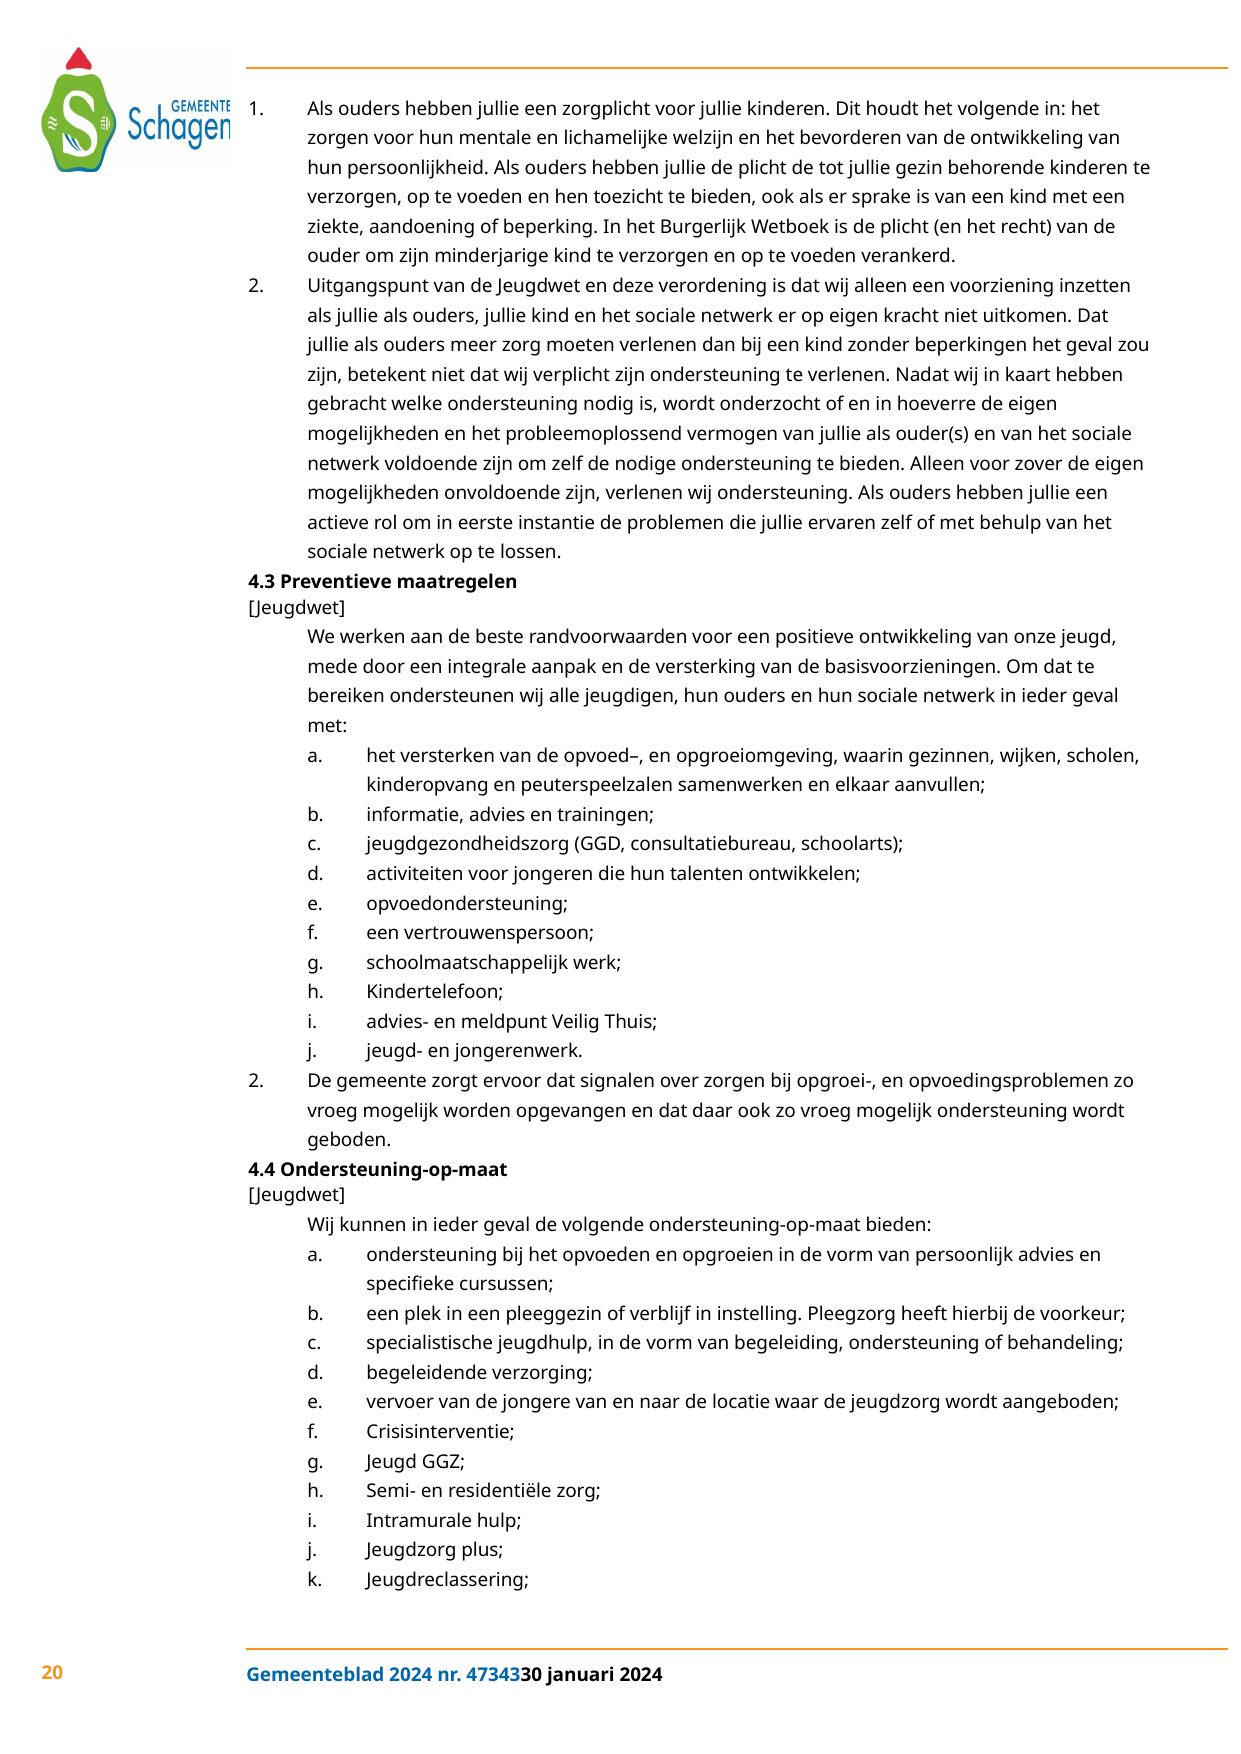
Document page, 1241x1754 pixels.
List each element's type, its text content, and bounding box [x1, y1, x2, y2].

list We werken aan de beste randvoorwaarden voor een positieve ontwikkeling van onze jeugd, mede door een integrale aanpak en de versterking van de basisvoorzieningen. Om dat te bereiken ondersteunen wij alle jeugdigen, hun ouders en hun sociale netwerk in ieder geval met: [248, 623, 1152, 738]
text [Jeugdwet] [248, 1182, 1152, 1207]
list Crisisinterventie; [307, 1418, 1152, 1444]
list begeleidende verzorging; [307, 1359, 1152, 1385]
text [Jeugdwet] [248, 594, 1152, 619]
list specialistische jeugdhulp, in de vorm van begeleiding, ondersteuning of behandeling; [307, 1329, 1152, 1355]
list een plek in een pleeggezin of verblijf in instelling. Pleegzorg heeft hierbij de voorkeur; [307, 1300, 1152, 1326]
text 4.3 Preventieve maatregelen [248, 568, 1152, 594]
list Semi- en residentiële zorg; [307, 1477, 1152, 1503]
list jeugdgezondheidszorg (GGD, consultatiebureau, schoolarts); [307, 831, 1152, 856]
text 4.4 Ondersteuning-op-maat [248, 1156, 1152, 1182]
list Jeugdreclassering; [307, 1566, 1152, 1592]
list advies- en meldpunt Veilig Thuis; [307, 1008, 1152, 1034]
list jeugd- en jongerenwerk. [307, 1038, 1152, 1063]
list een vertrouwenspersoon; [307, 919, 1152, 945]
list opvoedondersteuning; [307, 890, 1152, 915]
list activiteiten voor jongeren die hun talenten ontwikkelen; [307, 860, 1152, 886]
list vervoer van de jongere van en naar de locatie waar de jeugdzorg wordt aangeboden; [307, 1389, 1152, 1414]
picture [41, 47, 231, 172]
list Kindertelefoon; [307, 978, 1152, 1004]
list De gemeente zorgt ervoor dat signalen over zorgen bij opgroei-, en opvoedingsproblemen zo vroeg mogelijk worden opgevangen en dat daar ook zo vroeg mogelijk ondersteuning wordt geboden. [248, 1067, 1152, 1152]
list informatie, advies en trainingen; [307, 801, 1152, 827]
list ondersteuning bij het opvoeden en opgroeien in de vorm van persoonlijk advies en specifieke cursussen; [307, 1241, 1152, 1296]
list Jeugdzorg plus; [307, 1537, 1152, 1562]
list Wij kunnen in ieder geval de volgende ondersteuning-op-maat bieden: [248, 1211, 1152, 1237]
list schoolmaatschappelijk werk; [307, 949, 1152, 974]
list Als ouders hebben jullie een zorgplicht voor jullie kinderen. Dit houdt het volgende in: het zorgen voor hun mentale en lichamelijke welzijn en het bevorderen van de ontwikkeling van hun persoonlijkheid. Als ouders hebben jullie de plicht de tot jullie gezin behorende kinderen te verzorgen, op te voeden en hen toezicht te bieden, ook als er sprake is van een kind met een ziekte, aandoening of beperking. In het Burgerlijk Wetboek is de plicht (en het recht) van de ouder om zijn minderjarige kind te verzorgen en op te voeden verankerd. [248, 95, 1152, 268]
list het versterken van de opvoed–, en opgroeiomgeving, waarin gezinnen, wijken, scholen, kinderopvang en peuterspeelzalen samenwerken en elkaar aanvullen; [307, 742, 1152, 797]
list Jeugd GGZ; [307, 1448, 1152, 1474]
list Uitgangspunt van de Jeugdwet en deze verordening is dat wij alleen een voorziening inzetten als jullie als ouders, jullie kind en het sociale netwerk er op eigen kracht niet uitkomen. Dat jullie als ouders meer zorg moeten verlenen dan bij een kind zonder beperkingen het geval zou zijn, betekent niet dat wij verplicht zijn ondersteuning te verlenen. Nadat wij in kaart hebben gebracht welke ondersteuning nodig is, wordt onderzocht of en in hoeverre de eigen mogelijkheden en het probleemoplossend vermogen van jullie als ouder(s) en van het sociale netwerk voldoende zijn om zelf de nodige ondersteuning te bieden. Alleen voor zover de eigen mogelijkheden onvoldoende zijn, verlenen wij ondersteuning. Als ouders hebben jullie een actieve rol om in eerste instantie de problemen die jullie ervaren zelf of met behulp van het sociale netwerk op te lossen. [248, 272, 1152, 564]
list Intramurale hulp; [307, 1507, 1152, 1533]
